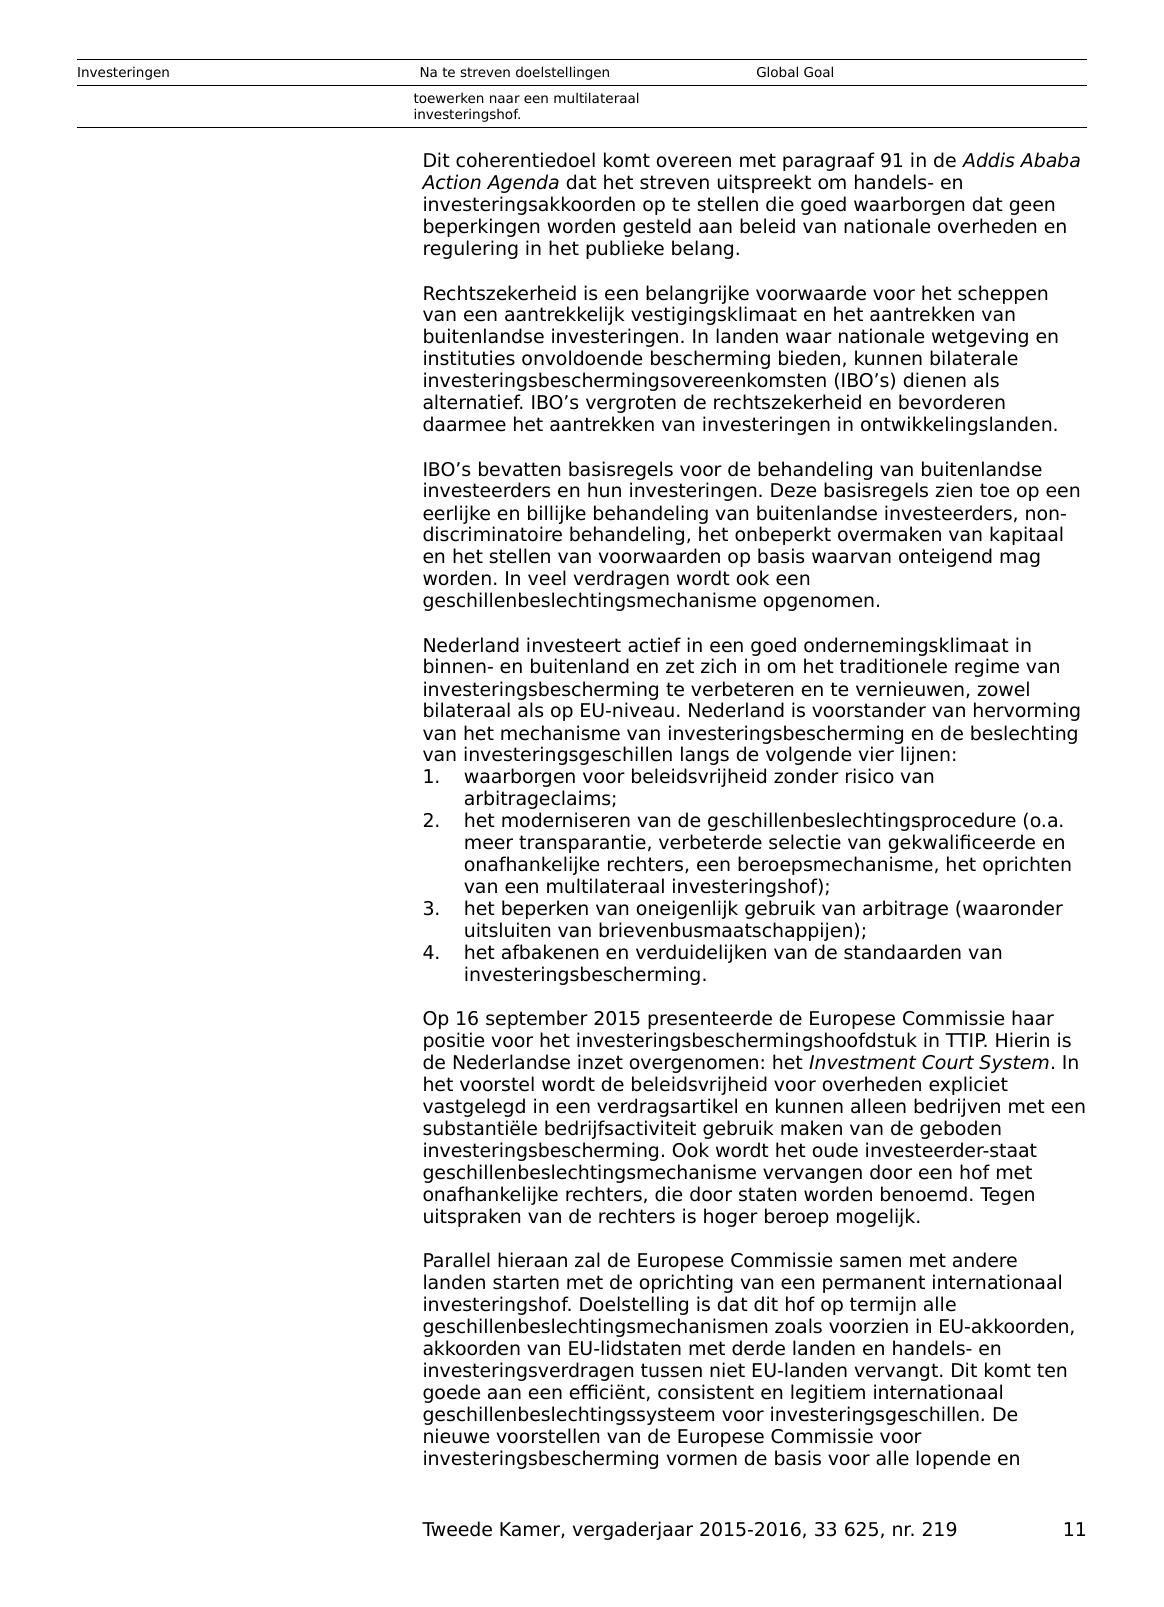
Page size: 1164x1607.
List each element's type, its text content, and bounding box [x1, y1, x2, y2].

text 2. het moderniseren van de geschillenbeslechtingsprocedure (o.a. meer transparantie, verbeterde selectie van gekwalificeerde en onafhankelijke rechters, een beroepsmechanisme, het oprichten van een multilateraal investeringshof); [422, 810, 1087, 898]
text Op 16 september 2015 presenteerde de Europese Commissie haar positie voor het investeringsbeschermingshoofdstuk in TTIP. Hierin is de Nederlandse inzet overgenomen: het Investment Court System. In het voorstel wordt de beleidsvrijheid voor overheden expliciet vastgelegd in een verdragsartikel en kunnen alleen bedrijven met een substantiële bedrijfsactiviteit gebruik maken van de geboden investeringsbescherming. Ook wordt het oude investeerder-staat geschillenbeslechtingsmechanisme vervangen door een hof met onafhankelijke rechters, die door staten worden benoemd. Tegen uitspraken van de rechters is hoger beroep mogelijk. [422, 1008, 1087, 1228]
table_header Global Goal [750, 60, 1087, 85]
text Parallel hieraan zal de Europese Commissie samen met andere landen starten met de oprichting van een permanent internationaal investeringshof. Doelstelling is dat dit hof op termijn alle geschillenbeslechtingsmechanismen zoals voorzien in EU-akkoorden, akkoorden van EU-lidstaten met derde landen en handels- en investeringsverdragen tussen niet EU-landen vervangt. Dit komt ten goede aan een efficiënt, consistent en legitiem internationaal geschillenbeslechtingssysteem voor investeringsgeschillen. De nieuwe voorstellen van de Europese Commissie voor investeringsbescherming vormen de basis voor alle lopende en [422, 1250, 1087, 1470]
text IBO’s bevatten basisregels voor de behandeling van buitenlandse investeerders en hun investeringen. Deze basisregels zien toe op een eerlijke en billijke behandeling van buitenlandse investeerders, non-discriminatoire behandeling, het onbeperkt overmaken van kapitaal en het stellen van voorwaarden op basis waarvan onteigend mag worden. In veel verdragen wordt ook een geschillenbeslechtingsmechanisme opgenomen. [422, 458, 1087, 612]
text 3. het beperken van oneigenlijk gebruik van arbitrage (waaronder uitsluiten van brievenbusmaatschappijen); [422, 898, 1087, 942]
table_header Na te streven doelstellingen [413, 60, 750, 85]
table_header Investeringen [77, 60, 413, 85]
text 1. waarborgen voor beleidsvrijheid zonder risico van arbitrageclaims; [422, 766, 1087, 810]
text Nederland investeert actief in een goed ondernemingsklimaat in binnen- en buitenland en zet zich in om het traditionele regime van investeringsbescherming te verbeteren en te vernieuwen, zowel bilateraal als op EU-niveau. Nederland is voorstander van hervorming van het mechanisme van investeringsbescherming en de beslechting van investeringsgeschillen langs de volgende vier lijnen: [422, 634, 1087, 766]
text Rechtszekerheid is een belangrijke voorwaarde voor het scheppen van een aantrekkelijk vestigingsklimaat en het aantrekken van buitenlandse investeringen. In landen waar nationale wetgeving en instituties onvoldoende bescherming bieden, kunnen bilaterale investeringsbeschermingsovereenkomsten (IBO’s) dienen als alternatief. IBO’s vergroten de rechtszekerheid en bevorderen daarmee het aantrekken van investeringen in ontwikkelingslanden. [422, 282, 1087, 436]
table_cell [77, 86, 413, 127]
text 4. het afbakenen en verduidelijken van de standaarden van investeringsbescherming. [422, 942, 1087, 986]
text Dit coherentiedoel komt overeen met paragraaf 91 in de Addis Ababa Action Agenda dat het streven uitspreekt om handels- en investeringsakkoorden op te stellen die goed waarborgen dat geen beperkingen worden gesteld aan beleid van nationale overheden en regulering in het publieke belang. [422, 150, 1087, 260]
table_cell [750, 86, 1087, 127]
table_cell toewerken naar een multilateraal investeringshof. [413, 86, 750, 127]
